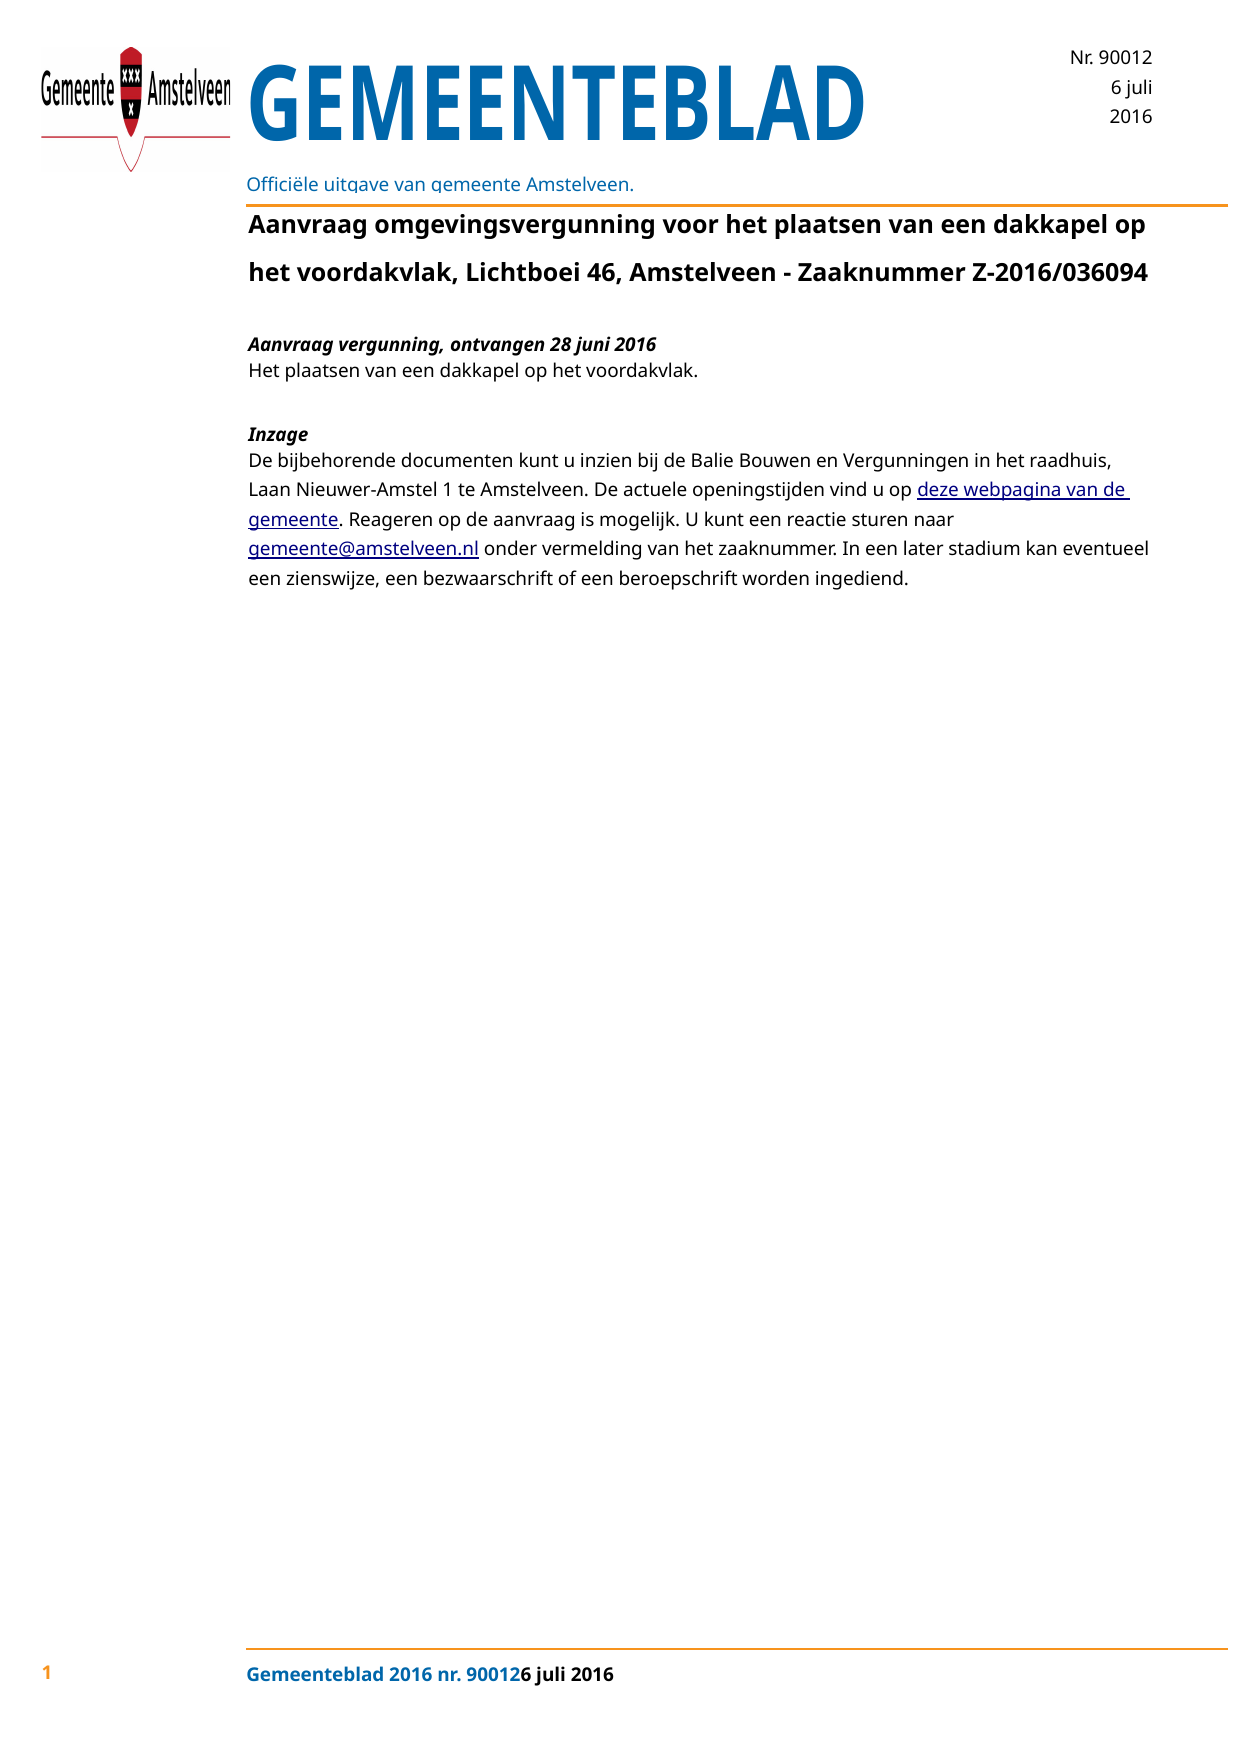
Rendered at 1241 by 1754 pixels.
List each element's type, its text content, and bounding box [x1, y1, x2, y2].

picture [41, 47, 231, 172]
text Aanvraag omgevingsvergunning voor het plaatsen van een dakkapel op het voordakvlak, Lichtboei 46, Amstelveen - Zaaknummer Z-2016/036094 [248, 207, 1152, 288]
text Het plaatsen van een dakkapel op het voordakvlak. [248, 357, 1152, 383]
text Inzage [248, 421, 1152, 447]
text Aanvraag vergunning, ontvangen 28 juni 2016 [248, 331, 1152, 357]
text De bijbehorende documenten kunt u inzien bij de Balie Bouwen en Vergunningen in het raadhuis, Laan Nieuwer-Amstel 1 te Amstelveen. De actuele openingstijden vind u op deze webpagina van de gemeente. Reageren op de aanvraag is mogelijk. U kunt een reactie sturen naar gemeente@amstelveen.nl onder vermelding van het zaaknummer. In een later stadium kan eventueel een zienswijze, een bezwaarschrift of een beroepschrift worden ingediend. [248, 447, 1152, 591]
